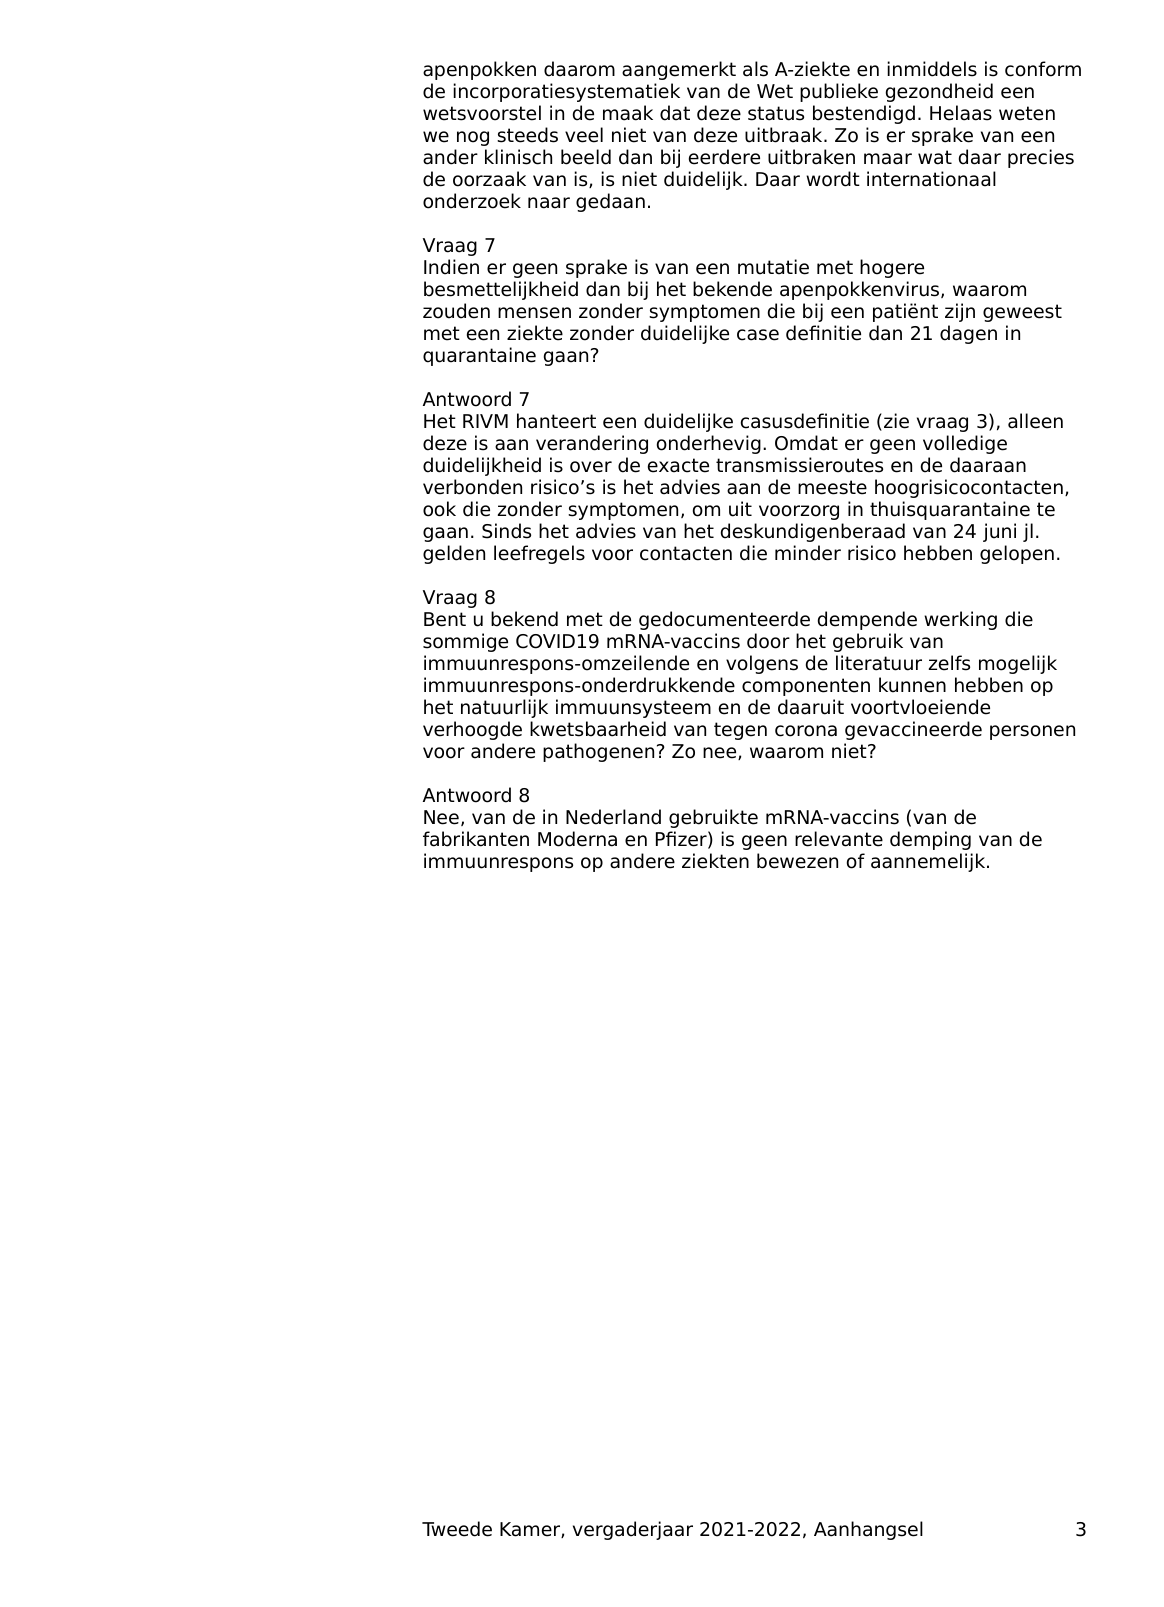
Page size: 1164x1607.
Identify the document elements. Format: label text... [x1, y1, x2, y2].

text apenpokken daarom aangemerkt als A-ziekte en inmiddels is conform de incorporatiesystematiek van de Wet publieke gezondheid een wetsvoorstel in de maak dat deze status bestendigd. Helaas weten we nog steeds veel niet van deze uitbraak. Zo is er sprake van een ander klinisch beeld dan bij eerdere uitbraken maar wat daar precies de oorzaak van is, is niet duidelijk. Daar wordt internationaal onderzoek naar gedaan. [422, 59, 1087, 213]
text Indien er geen sprake is van een mutatie met hogere besmettelijkheid dan bij het bekende apenpokkenvirus, waarom zouden mensen zonder symptomen die bij een patiënt zijn geweest met een ziekte zonder duidelijke case definitie dan 21 dagen in quarantaine gaan? [422, 257, 1087, 367]
text Antwoord 8 [422, 785, 1087, 807]
text Vraag 8 [422, 587, 1087, 609]
text Vraag 7 [422, 235, 1087, 257]
text Het RIVM hanteert een duidelijke casusdefinitie (zie vraag 3), alleen deze is aan verandering onderhevig. Omdat er geen volledige duidelijkheid is over de exacte transmissieroutes en de daaraan verbonden risico’s is het advies aan de meeste hoogrisicocontacten, ook die zonder symptomen, om uit voorzorg in thuisquarantaine te gaan. Sinds het advies van het deskundigenberaad van 24 juni jl. gelden leefregels voor contacten die minder risico hebben gelopen. [422, 411, 1087, 565]
text Antwoord 7 [422, 389, 1087, 411]
text Bent u bekend met de gedocumenteerde dempende werking die sommige COVID19 mRNA-vaccins door het gebruik van immuunrespons-omzeilende en volgens de literatuur zelfs mogelijk immuunrespons-onderdrukkende componenten kunnen hebben op het natuurlijk immuunsysteem en de daaruit voortvloeiende verhoogde kwetsbaarheid van tegen corona gevaccineerde personen voor andere pathogenen? Zo nee, waarom niet? [422, 609, 1087, 763]
text Nee, van de in Nederland gebruikte mRNA-vaccins (van de fabrikanten Moderna en Pfizer) is geen relevante demping van de immuunrespons op andere ziekten bewezen of aannemelijk. [422, 807, 1087, 873]
